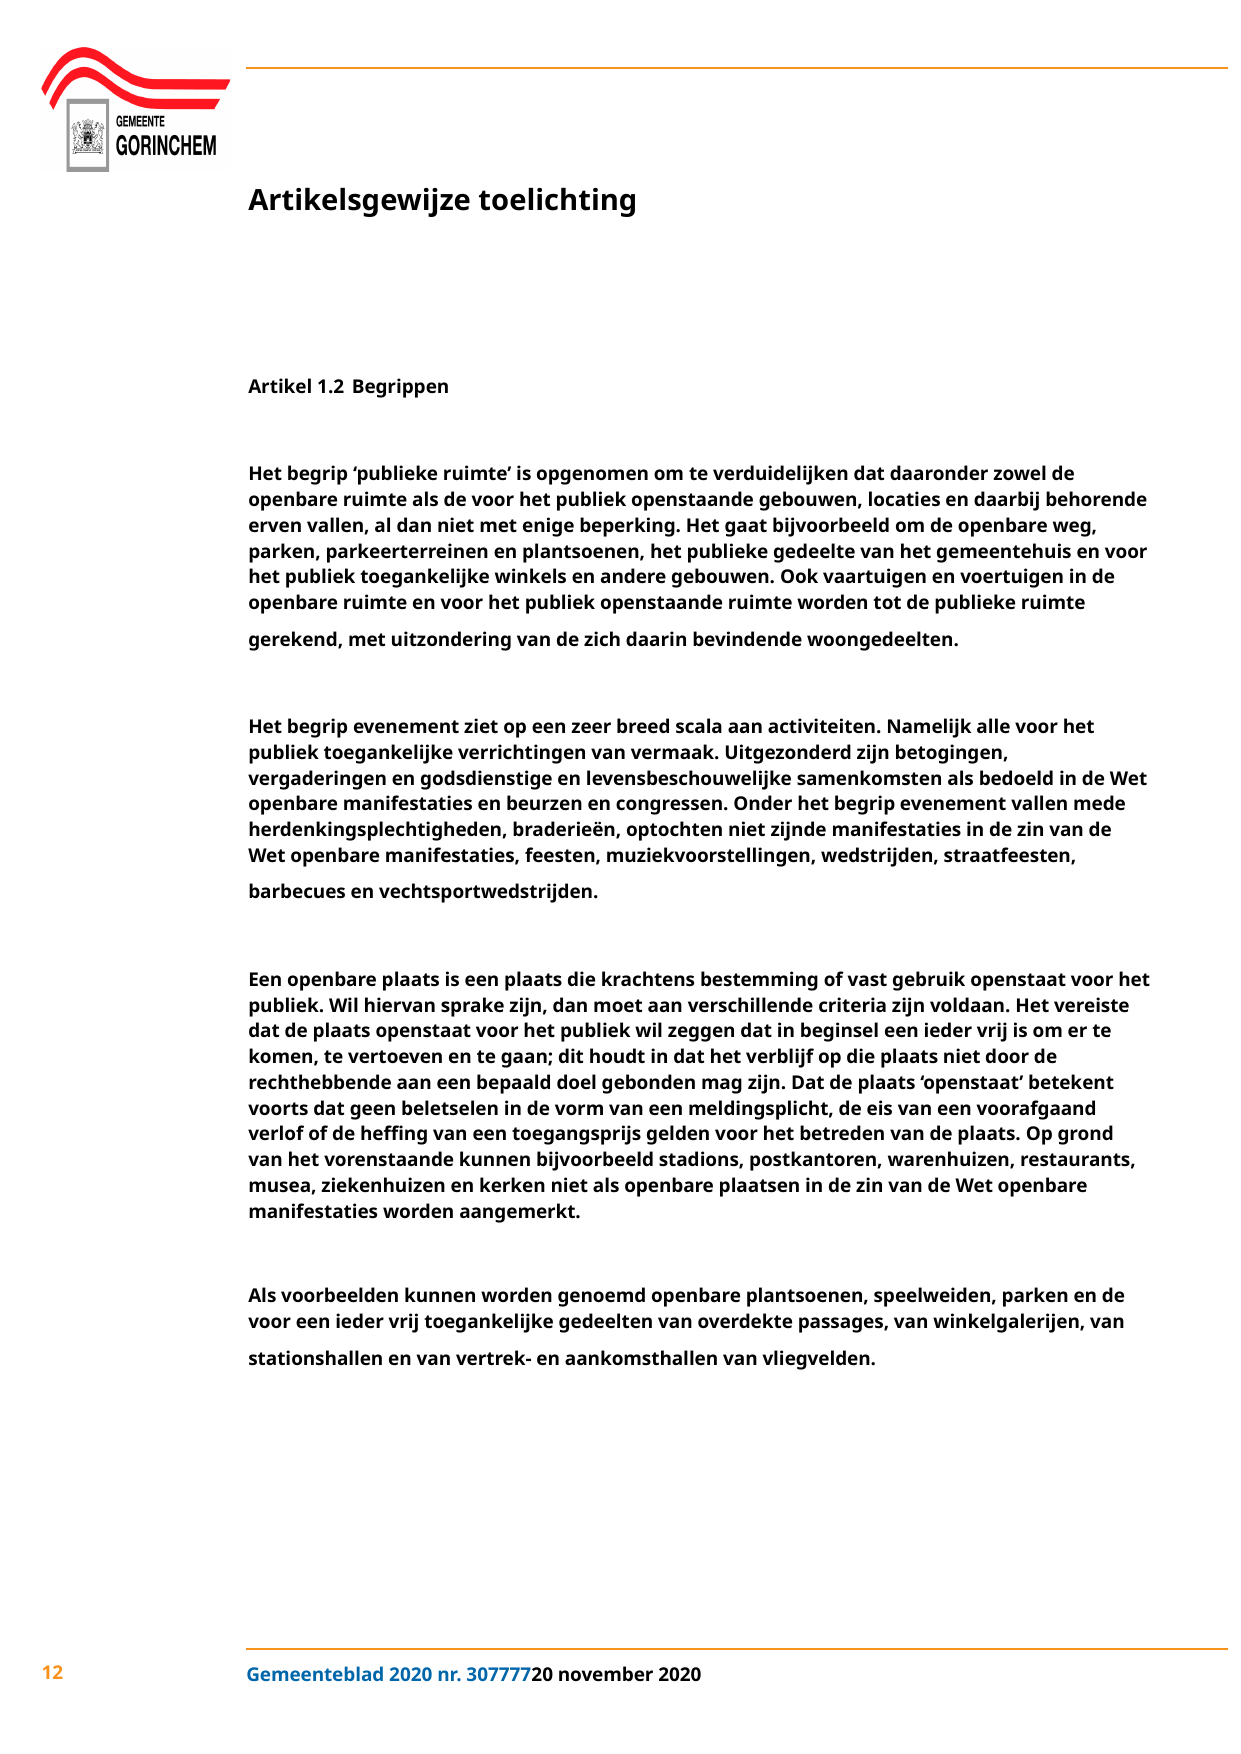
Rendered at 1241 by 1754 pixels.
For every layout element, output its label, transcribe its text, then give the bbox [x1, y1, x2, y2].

text Het begrip evenement ziet op een zeer breed scala aan activiteiten. Namelijk alle voor het publiek toegankelijke verrichtingen van vermaak. Uitgezonderd zijn betogingen, vergaderingen en godsdienstige en levensbeschouwelijke samenkomsten als bedoeld in de Wet openbare manifestaties en beurzen en congressen. Onder het begrip evenement vallen mede herdenkingsplechtigheden, braderieën, optochten niet zijnde manifestaties in de zin van de Wet openbare manifestaties, feesten, muziekvoorstellingen, wedstrijden, straatfeesten, barbecues en vechtsportwedstrijden. [248, 713, 1152, 907]
text Artikel 1.2 Begrippen [248, 362, 1152, 402]
text Als voorbeelden kunnen worden genoemd openbare plantsoenen, speelweiden, parken en de voor een ieder vrij toegankelijke gedeelten van overdekte passages, van winkelgalerijen, van stationshallen en van vertrek- en aankomsthallen van vliegvelden. [248, 1282, 1152, 1373]
text Artikelsgewijze toelichting [248, 179, 1152, 219]
picture [41, 47, 231, 172]
text Een openbare plaats is een plaats die krachtens bestemming of vast gebruik openstaat voor het publiek. Wil hiervan sprake zijn, dan moet aan verschillende criteria zijn voldaan. Het vereiste dat de plaats openstaat voor het publiek wil zeggen dat in beginsel een ieder vrij is om er te komen, te vertoeven en te gaan; dit houdt in dat het verblijf op die plaats niet door de rechthebbende aan een bepaald doel gebonden mag zijn. Dat de plaats ‘openstaat’ betekent voorts dat geen beletselen in de vorm van een meldingsplicht, de eis van een voorafgaand verlof of de heffing van een toegangsprijs gelden voor het betreden van de plaats. Op grond van het vorenstaande kunnen bijvoorbeeld stadions, postkantoren, warenhuizen, restaurants, musea, ziekenhuizen en kerken niet als openbare plaatsen in de zin van de Wet openbare manifestaties worden aangemerkt. [248, 966, 1152, 1223]
text Het begrip ‘publieke ruimte’ is opgenomen om te verduidelijken dat daaronder zowel de openbare ruimte als de voor het publiek openstaande gebouwen, locaties en daarbij behorende erven vallen, al dan niet met enige beperking. Het gaat bijvoorbeeld om de openbare weg, parken, parkeerterreinen en plantsoenen, het publieke gedeelte van het gemeentehuis en voor het publiek toegankelijke winkels en andere gebouwen. Ook vaartuigen en voertuigen in de openbare ruimte en voor het publiek openstaande ruimte worden tot de publieke ruimte gerekend, met uitzondering van de zich daarin bevindende woongedeelten. [248, 461, 1152, 655]
